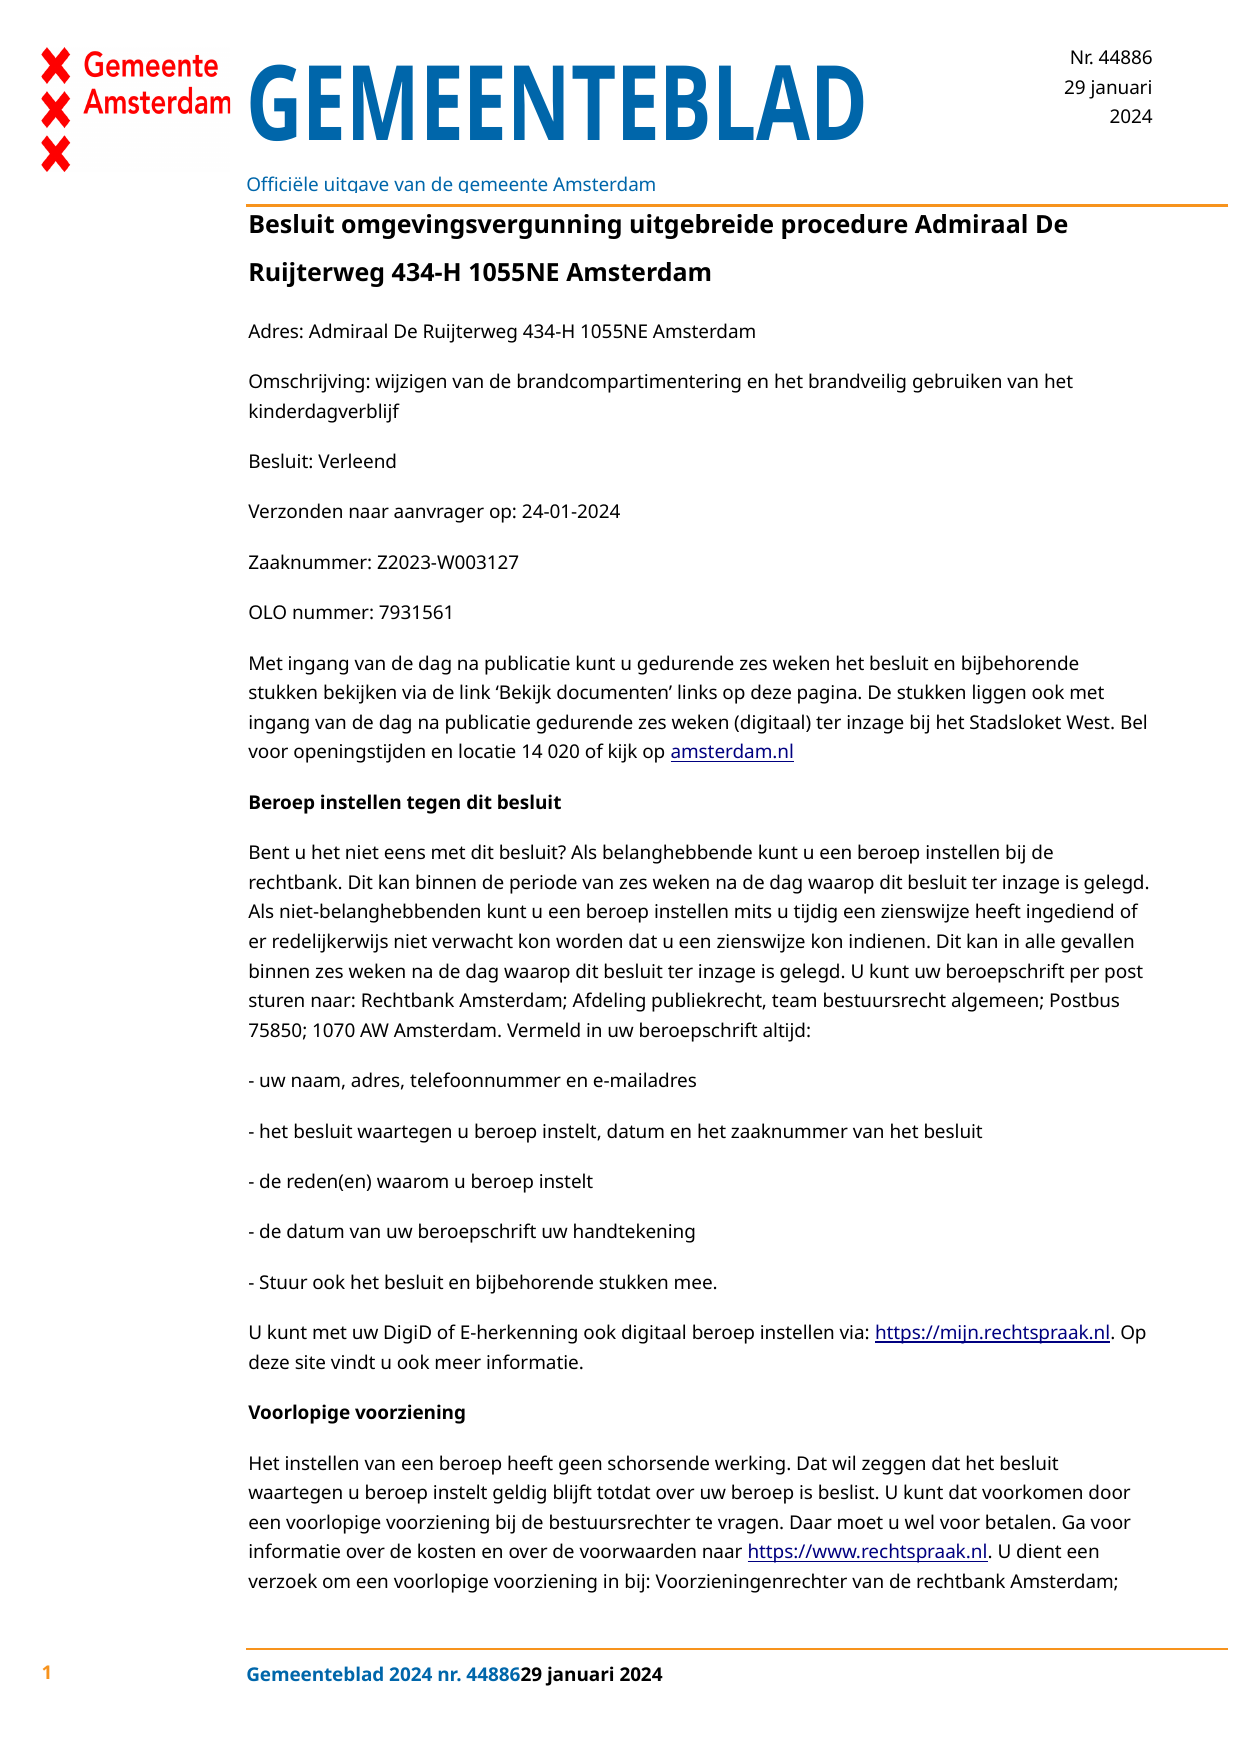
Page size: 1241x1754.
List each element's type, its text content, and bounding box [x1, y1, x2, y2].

text Besluit: Verleend [248, 448, 1152, 474]
text Besluit omgevingsvergunning uitgebreide procedure Admiraal De Ruijterweg 434-H 1055NE Amsterdam [248, 207, 1152, 288]
text Adres: Admiraal De Ruijterweg 434-H 1055NE Amsterdam [248, 318, 1152, 344]
picture [41, 47, 231, 172]
text Het instellen van een beroep heeft geen schorsende werking. Dat wil zeggen dat het besluit waartegen u beroep instelt geldig blijft totdat over uw beroep is beslist. U kunt dat voorkomen door een voorlopige voorziening bij de bestuursrechter te vragen. Daar moet u wel voor betalen. Ga voor informatie over de kosten en over de voorwaarden naar https://www.rechtspraak.nl. U dient een verzoek om een voorlopige voorziening in bij: Voorzieningenrechter van de rechtbank Amsterdam; [248, 1450, 1152, 1594]
text Zaaknummer: Z2023-W003127 [248, 549, 1152, 575]
text Beroep instellen tegen dit besluit [248, 789, 1152, 815]
text - de datum van uw beroepschrift uw handtekening [248, 1219, 1152, 1244]
text Bent u het niet eens met dit besluit? Als belanghebbende kunt u een beroep instellen bij de rechtbank. Dit kan binnen de periode van zes weken na de dag waarop dit besluit ter inzage is gelegd. Als niet-belanghebbenden kunt u een beroep instellen mits u tijdig een zienswijze heeft ingediend of er redelijkerwijs niet verwacht kon worden dat u een zienswijze kon indienen. Dit kan in alle gevallen binnen zes weken na de dag waarop dit besluit ter inzage is gelegd. U kunt uw beroepschrift per post sturen naar: Rechtbank Amsterdam; Afdeling publiekrecht, team bestuursrecht algemeen; Postbus 75850; 1070 AW Amsterdam. Vermeld in uw beroepschrift altijd: [248, 839, 1152, 1043]
text - uw naam, adres, telefoonnummer en e-mailadres [248, 1067, 1152, 1093]
text Voorlopige voorziening [248, 1399, 1152, 1425]
text - Stuur ook het besluit en bijbehorende stukken mee. [248, 1269, 1152, 1295]
text Omschrijving: wijzigen van de brandcompartimentering en het brandveilig gebruiken van het kinderdagverblijf [248, 368, 1152, 424]
text U kunt met uw DigiD of E-herkenning ook digitaal beroep instellen via: https://mijn.rechtspraak.nl. Op deze site vindt u ook meer informatie. [248, 1319, 1152, 1375]
text - de reden(en) waarom u beroep instelt [248, 1168, 1152, 1194]
text - het besluit waartegen u beroep instelt, datum en het zaaknummer van het besluit [248, 1118, 1152, 1144]
text Verzonden naar aanvrager op: 24-01-2024 [248, 499, 1152, 524]
text Met ingang van de dag na publicatie kunt u gedurende zes weken het besluit en bijbehorende stukken bekijken via de link ‘Bekijk documenten’ links op deze pagina. De stukken liggen ook met ingang van de dag na publicatie gedurende zes weken (digitaal) ter inzage bij het Stadsloket West. Bel voor openingstijden en locatie 14 020 of kijk op amsterdam.nl [248, 650, 1152, 764]
text OLO nummer: 7931561 [248, 599, 1152, 625]
